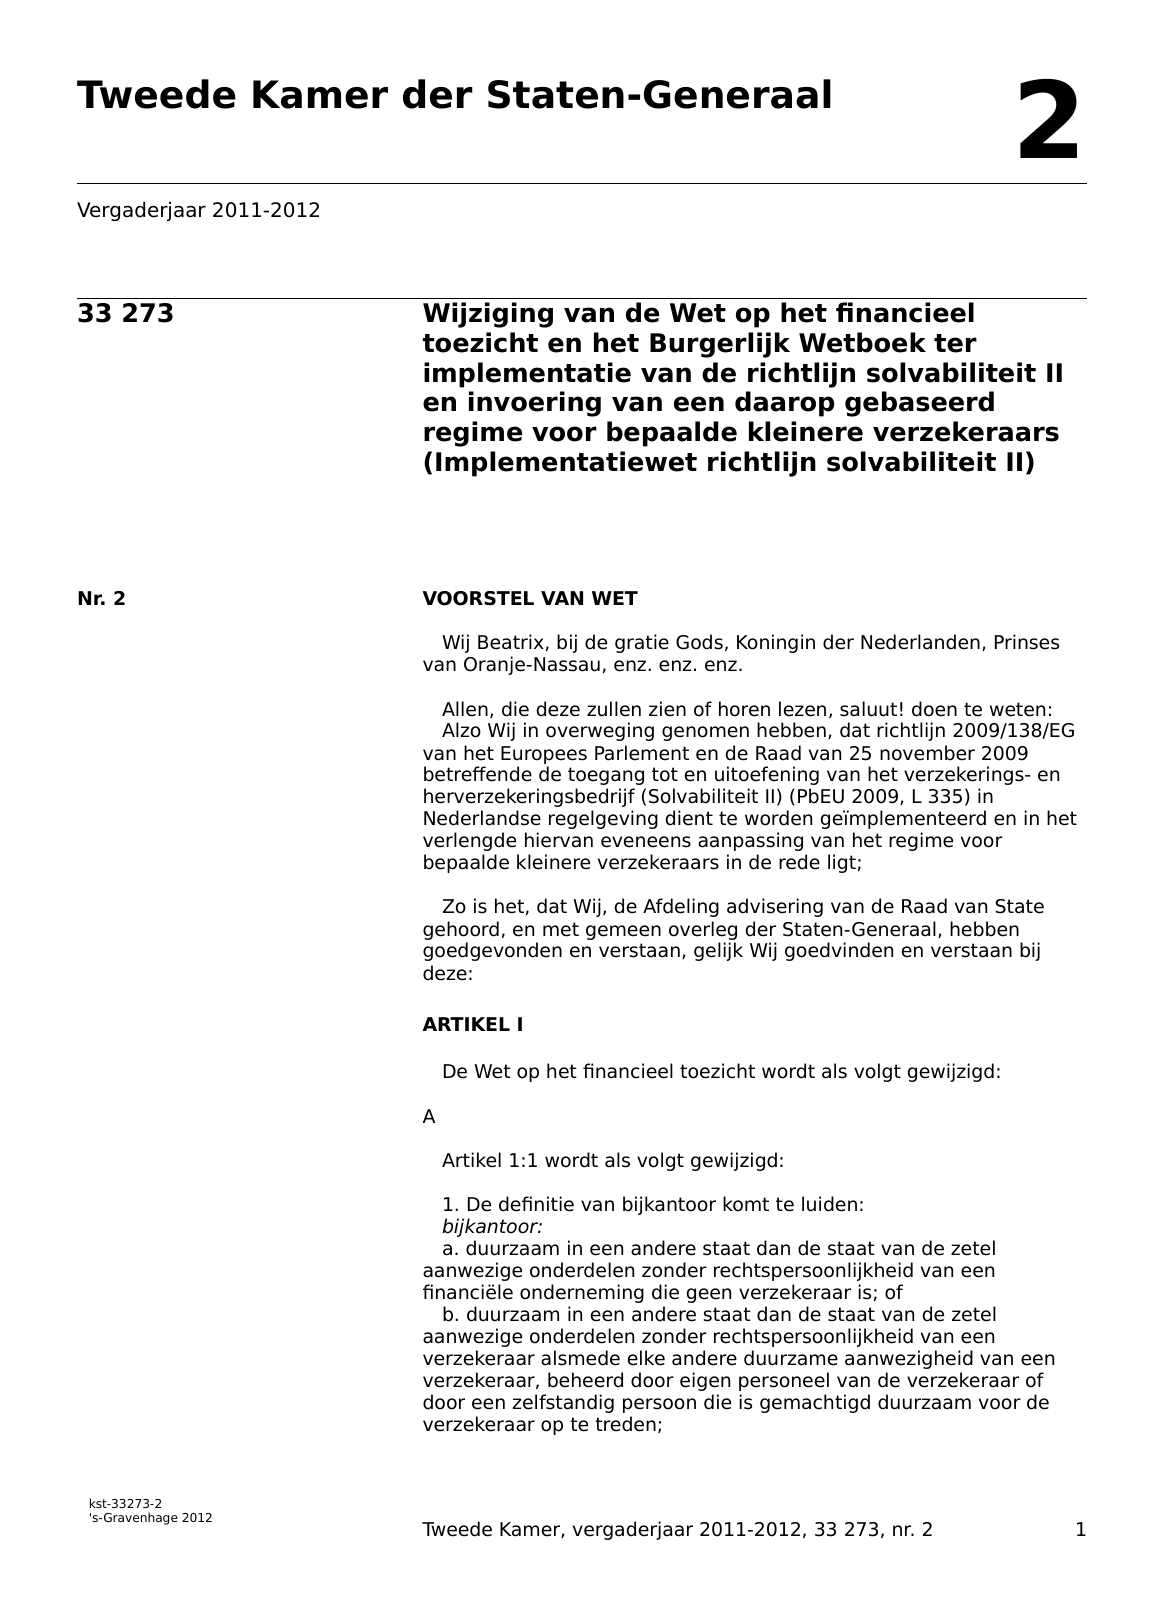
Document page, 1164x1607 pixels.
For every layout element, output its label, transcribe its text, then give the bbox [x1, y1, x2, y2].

text Wij Beatrix, bij de gratie Gods, Koningin der Nederlanden, Prinses van Oranje-Nassau, enz. enz. enz. [422, 632, 1087, 676]
text Zo is het, dat Wij, de Afdeling advisering van de Raad van State gehoord, en met gemeen overleg der Staten-Generaal, hebben goedgevonden en verstaan, gelijk Wij goedvinden en verstaan bij deze: [422, 896, 1087, 984]
text 's-Gravenhage 2012 [88, 1511, 323, 1525]
text Alzo Wij in overweging genomen hebben, dat richtlijn 2009/138/EG van het Europees Parlement en de Raad van 25 november 2009 betreffende de toegang tot en uitoefening van het verzekerings- en herverzekeringsbedrijf (Solvabiliteit II) (PbEU 2009, L 335) in Nederlandse regelgeving dient te worden geïmplementeerd en in het verlengde hiervan eveneens aanpassing van het regime voor bepaalde kleinere verzekeraars in de rede ligt; [422, 720, 1087, 874]
subtitle Nr. 2 VOORSTEL VAN WET [77, 588, 1087, 610]
table_header Tweede Kamer der Staten-Generaal [77, 59, 886, 183]
text kst-33273-2 [88, 1497, 323, 1511]
table_cell Vergaderjaar 2011-2012 [77, 184, 1087, 298]
text a. duurzaam in een andere staat dan de staat van de zetel aanwezige onderdelen zonder rechtspersoonlijkheid van een financiële onderneming die geen verzekeraar is; of [422, 1238, 1087, 1304]
text b. duurzaam in een andere staat dan de staat van de zetel aanwezige onderdelen zonder rechtspersoonlijkheid van een verzekeraar alsmede elke andere duurzame aanwezigheid van een verzekeraar, beheerd door eigen personeel van de verzekeraar of door een zelfstandig persoon die is gemachtigd duurzaam voor de verzekeraar op te treden; [422, 1304, 1087, 1436]
table_header 2 [886, 59, 1087, 183]
text De Wet op het financieel toezicht wordt als volgt gewijzigd: [422, 1061, 1087, 1083]
subtitle ARTIKEL I [422, 1014, 1087, 1036]
text Allen, die deze zullen zien of horen lezen, saluut! doen te weten: [422, 698, 1087, 720]
text 1. De definitie van bijkantoor komt te luiden: [422, 1194, 1087, 1216]
text A [422, 1106, 1087, 1127]
text bijkantoor: [422, 1216, 1087, 1238]
text Artikel 1:1 wordt als volgt gewijzigd: [422, 1150, 1087, 1172]
subtitle 33 273 Wijziging van de Wet op het financieel toezicht en het Burgerlijk Wetboek ter implementatie van de richtlijn solvabiliteit II en invoering van een daarop gebaseerd regime voor bepaalde kleinere verzekeraars (Implementatiewet richtlijn solvabiliteit II) [77, 299, 1087, 477]
